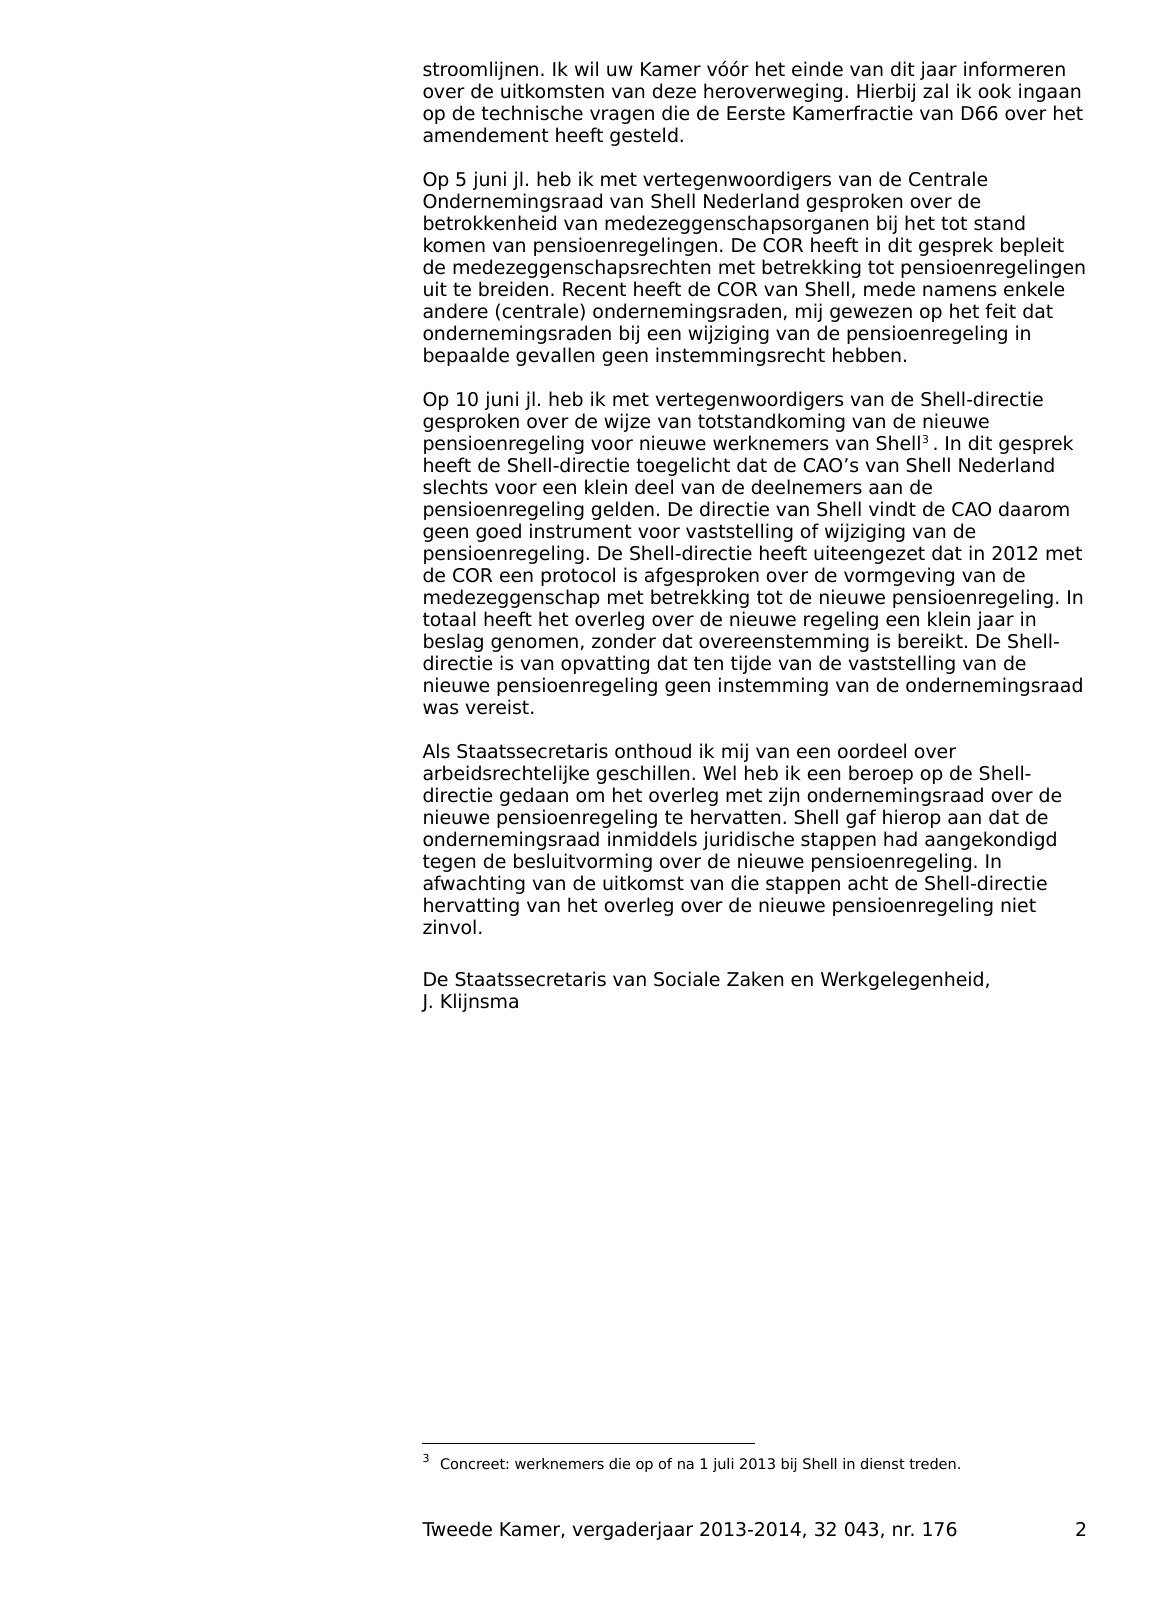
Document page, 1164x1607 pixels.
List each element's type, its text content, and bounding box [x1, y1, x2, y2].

text Op 10 juni jl. heb ik met vertegenwoordigers van de Shell-directie gesproken over de wijze van totstandkoming van de nieuwe pensioenregeling voor nieuwe werknemers van Shell. In dit gesprek heeft de Shell-directie toegelicht dat de CAO’s van Shell Nederland slechts voor een klein deel van de deelnemers aan de pensioenregeling gelden. De directie van Shell vindt de CAO daarom geen goed instrument voor vaststelling of wijziging van de pensioenregeling. De Shell-directie heeft uiteengezet dat in 2012 met de COR een protocol is afgesproken over de vormgeving van de medezeggenschap met betrekking tot de nieuwe pensioenregeling. In totaal heeft het overleg over de nieuwe regeling een klein jaar in beslag genomen, zonder dat overeenstemming is bereikt. De Shell-directie is van opvatting dat ten tijde van de vaststelling van de nieuwe pensioenregeling geen instemming van de ondernemingsraad was vereist. [422, 389, 1087, 719]
text Concreet: werknemers die op of na 1 juli 2013 bij Shell in dienst treden. [422, 1452, 1087, 1474]
text Op 5 juni jl. heb ik met vertegenwoordigers van de Centrale Ondernemingsraad van Shell Nederland gesproken over de betrokkenheid van medezeggenschapsorganen bij het tot stand komen van pensioenregelingen. De COR heeft in dit gesprek bepleit de medezeggenschapsrechten met betrekking tot pensioenregelingen uit te breiden. Recent heeft de COR van Shell, mede namens enkele andere (centrale) ondernemingsraden, mij gewezen op het feit dat ondernemingsraden bij een wijziging van de pensioenregeling in bepaalde gevallen geen instemmingsrecht hebben. [422, 169, 1087, 367]
text Als Staatssecretaris onthoud ik mij van een oordeel over arbeidsrechtelijke geschillen. Wel heb ik een beroep op de Shell-directie gedaan om het overleg met zijn ondernemingsraad over de nieuwe pensioenregeling te hervatten. Shell gaf hierop aan dat de ondernemingsraad inmiddels juridische stappen had aangekondigd tegen de besluitvorming over de nieuwe pensioenregeling. In afwachting van de uitkomst van die stappen acht de Shell-directie hervatting van het overleg over de nieuwe pensioenregeling niet zinvol. [422, 741, 1087, 939]
text stroomlijnen. Ik wil uw Kamer vóór het einde van dit jaar informeren over de uitkomsten van deze heroverweging. Hierbij zal ik ook ingaan op de technische vragen die de Eerste Kamerfractie van D66 over het amendement heeft gesteld. [422, 59, 1087, 147]
text De Staatssecretaris van Sociale Zaken en Werkgelegenheid, J. Klijnsma [422, 969, 1087, 1013]
